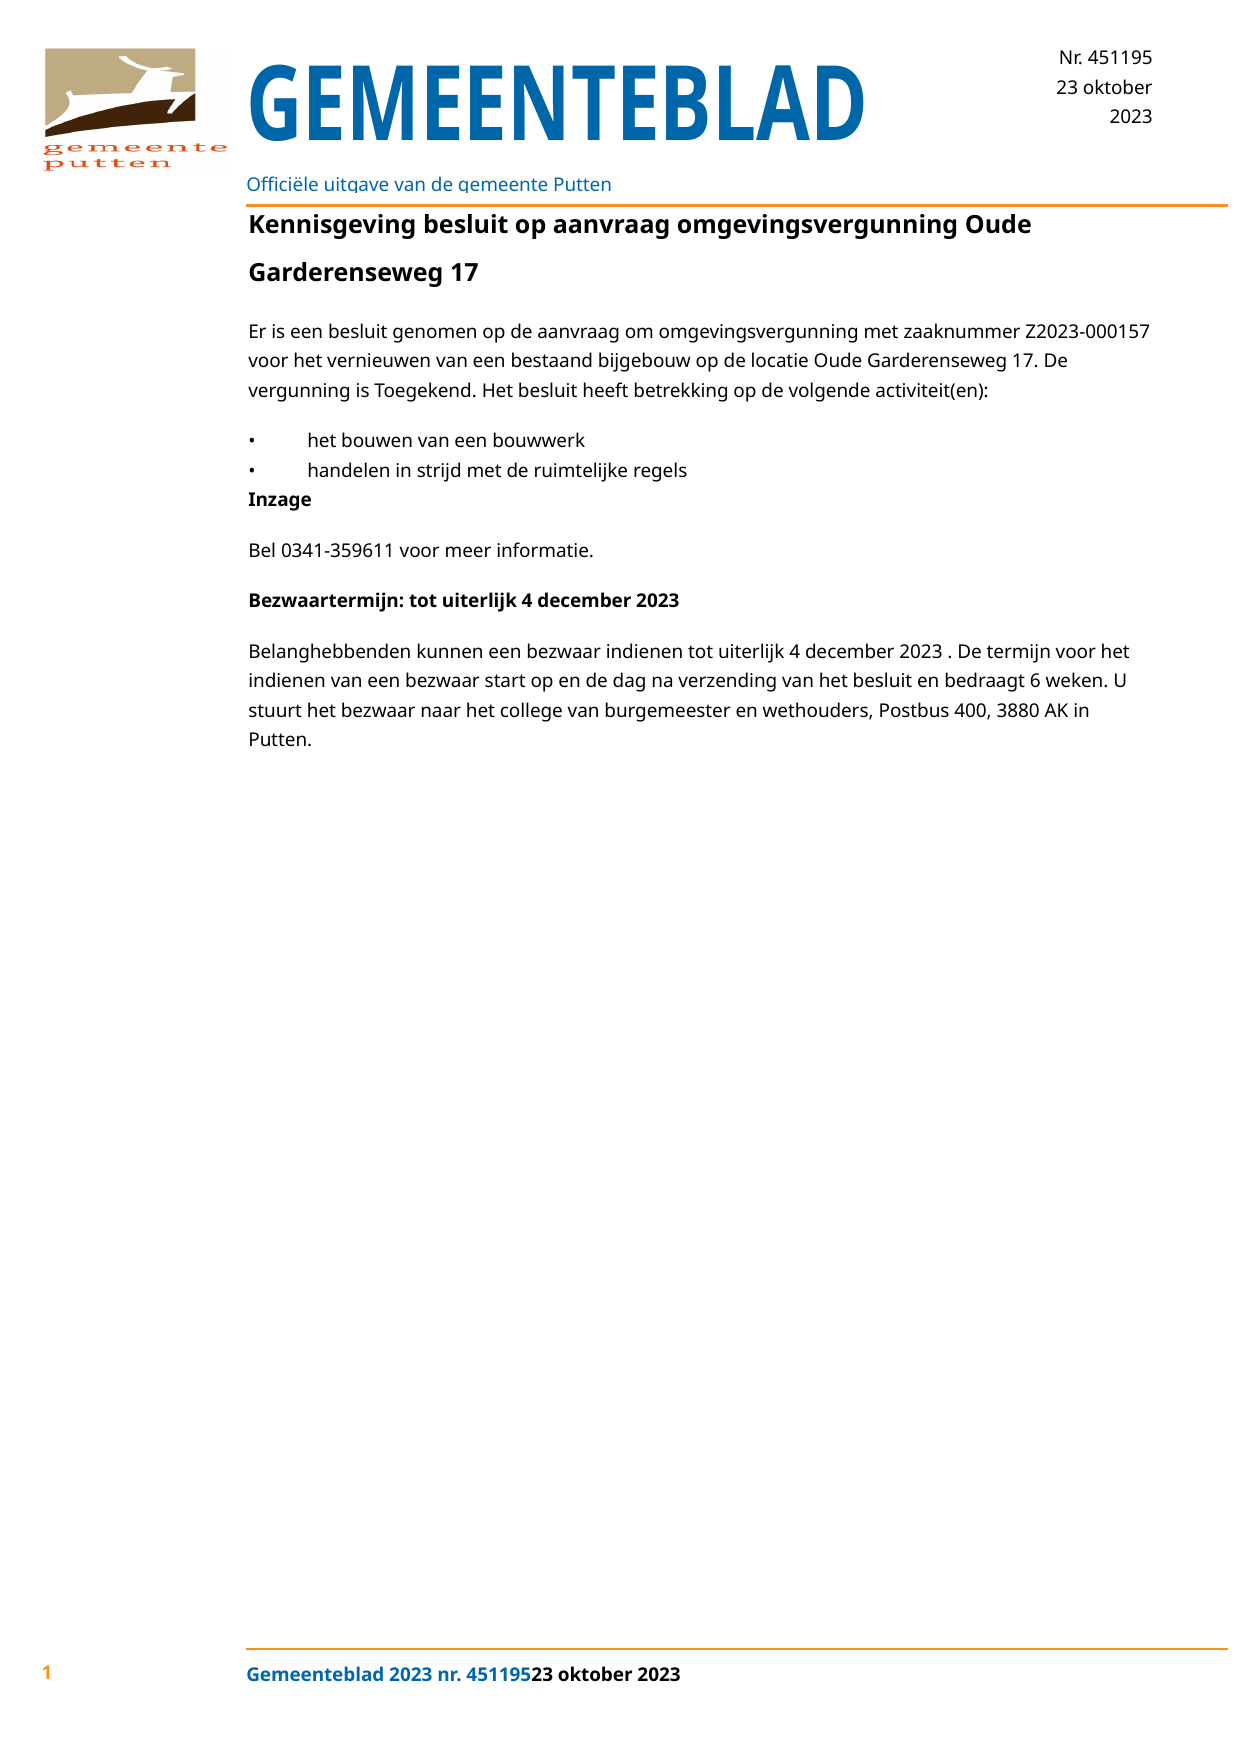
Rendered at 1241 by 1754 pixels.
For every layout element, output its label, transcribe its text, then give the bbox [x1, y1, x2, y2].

text Bezwaartermijn: tot uiterlijk 4 december 2023 [248, 587, 1152, 613]
list het bouwen van een bouwwerk [248, 427, 1152, 453]
text Bel 0341-359611 voor meer informatie. [248, 537, 1152, 563]
text Belanghebbenden kunnen een bezwaar indienen tot uiterlijk 4 december 2023 . De termijn voor het indienen van een bezwaar start op en de dag na verzending van het besluit en bedraagt 6 weken. U stuurt het bezwaar naar het college van burgemeester en wethouders, Postbus 400, 3880 AK in Putten. [248, 638, 1152, 752]
list handelen in strijd met de ruimtelijke regels [248, 457, 1152, 483]
picture [41, 47, 231, 172]
text Inzage [248, 487, 1152, 512]
text Kennisgeving besluit op aanvraag omgevingsvergunning Oude Garderenseweg 17 [248, 207, 1152, 288]
text Er is een besluit genomen op de aanvraag om omgevingsvergunning met zaaknummer Z2023-000157 voor het vernieuwen van een bestaand bijgebouw op de locatie Oude Garderenseweg 17. De vergunning is Toegekend. Het besluit heeft betrekking op de volgende activiteit(en): [248, 318, 1152, 403]
